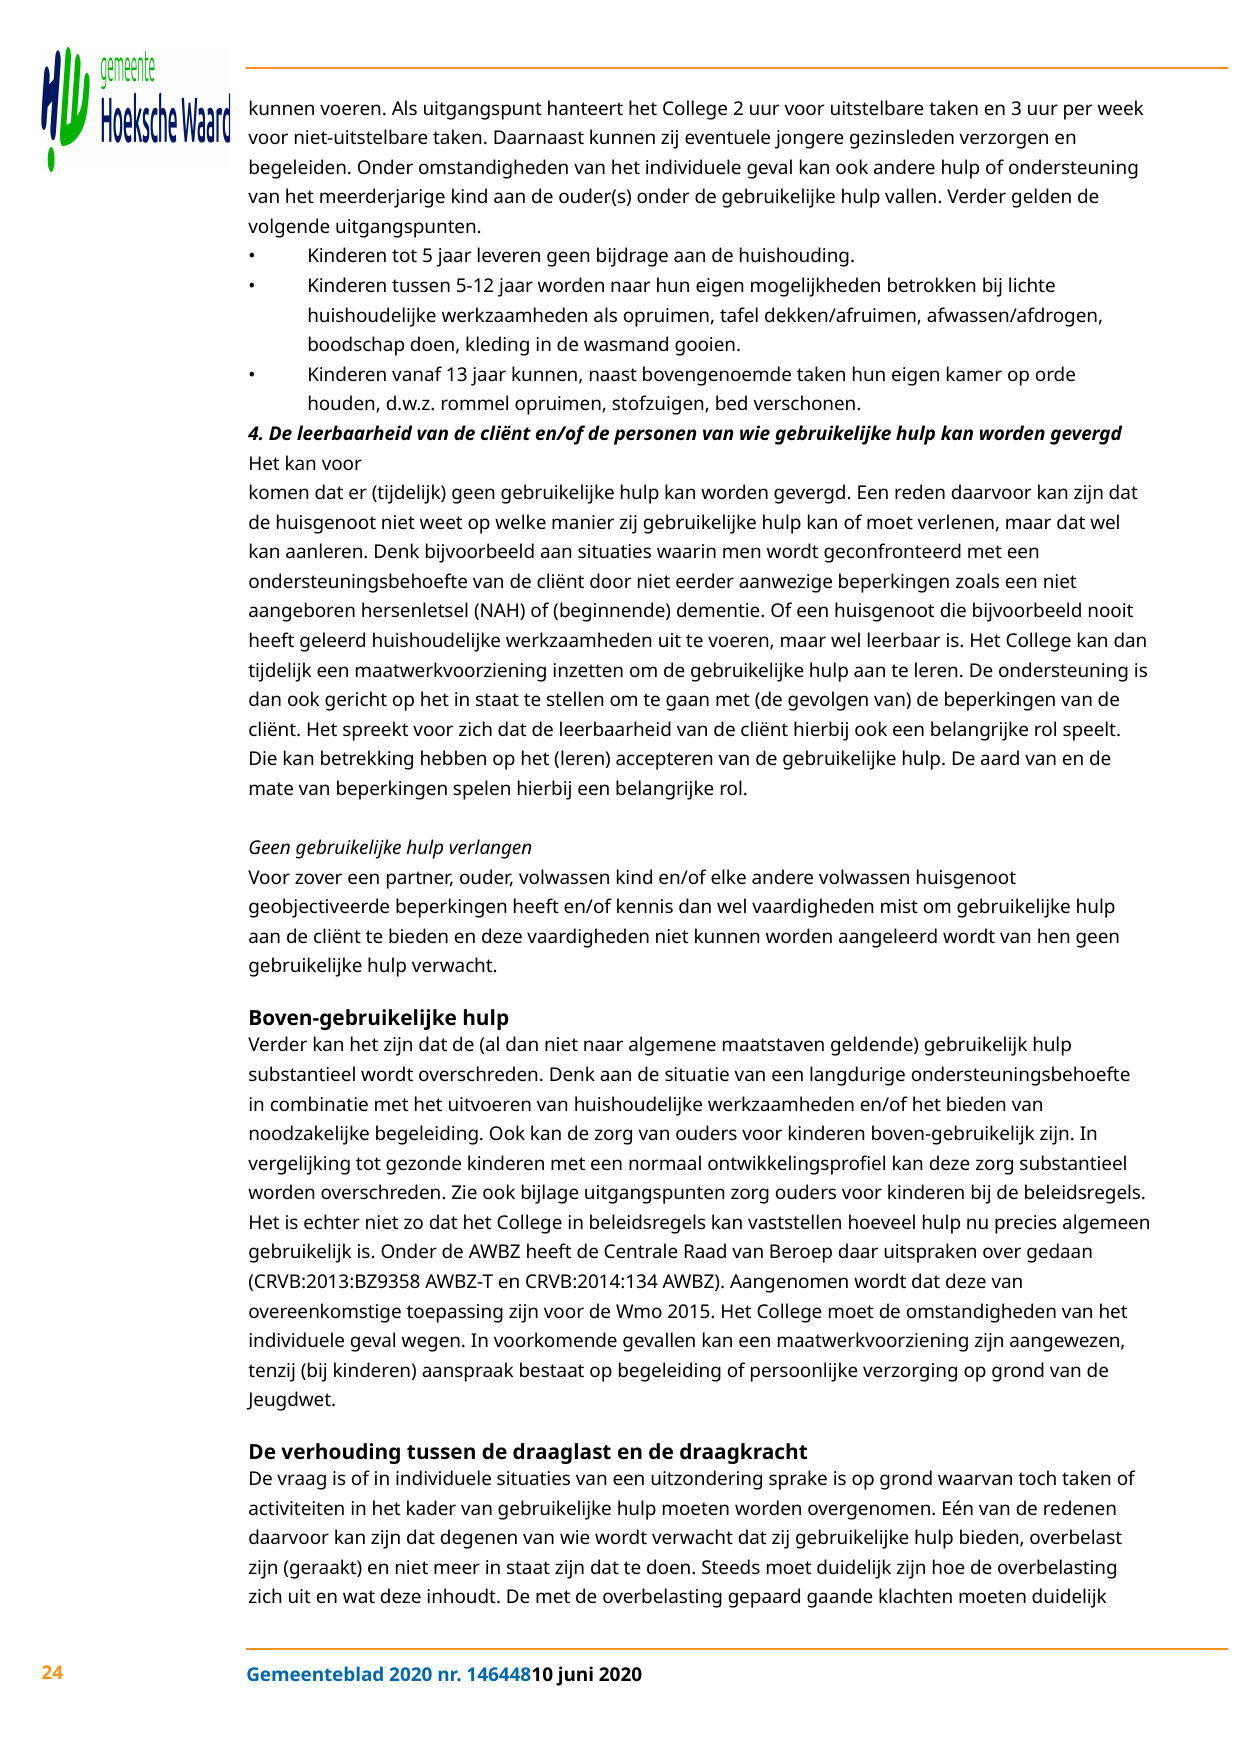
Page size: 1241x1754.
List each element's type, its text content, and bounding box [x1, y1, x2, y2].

text De verhouding tussen de draaglast en de draagkracht [248, 1437, 1152, 1465]
list Kinderen vanaf 13 jaar kunnen, naast bovengenoemde taken hun eigen kamer op orde houden, d.w.z. rommel opruimen, stofzuigen, bed verschonen. [248, 361, 1152, 416]
list Kinderen tot 5 jaar leveren geen bijdrage aan de huishouding. [248, 243, 1152, 268]
text kunnen voeren. Als uitgangspunt hanteert het College 2 uur voor uitstelbare taken en 3 uur per week voor niet-uitstelbare taken. Daarnaast kunnen zij eventuele jongere gezinsleden verzorgen en begeleiden. Onder omstandigheden van het individuele geval kan ook andere hulp of ondersteuning van het meerderjarige kind aan de ouder(s) onder de gebruikelijke hulp vallen. Verder gelden de volgende uitgangspunten. [248, 95, 1152, 239]
text Voor zover een partner, ouder, volwassen kind en/of elke andere volwassen huisgenoot geobjectiveerde beperkingen heeft en/of kennis dan wel vaardigheden mist om gebruikelijke hulp aan de cliënt te bieden en deze vaardigheden niet kunnen worden aangeleerd wordt van hen geen gebruikelijke hulp verwacht. [248, 864, 1152, 978]
text 4. De leerbaarheid van de cliënt en/of de personen van wie gebruikelijke hulp kan worden gevergd [248, 420, 1152, 446]
list Kinderen tussen 5-12 jaar worden naar hun eigen mogelijkheden betrokken bij lichte huishoudelijke werkzaamheden als opruimen, tafel dekken/afruimen, afwassen/afdrogen, boodschap doen, kleding in de wasmand gooien. [248, 272, 1152, 357]
text De vraag is of in individuele situaties van een uitzondering sprake is op grond waarvan toch taken of activiteiten in het kader van gebruikelijke hulp moeten worden overgenomen. Eén van de redenen daarvoor kan zijn dat degenen van wie wordt verwacht dat zij gebruikelijke hulp bieden, overbelast zijn (geraakt) en niet meer in staat zijn dat te doen. Steeds moet duidelijk zijn hoe de overbelasting zich uit en wat deze inhoudt. De met de overbelasting gepaard gaande klachten moeten duidelijk [248, 1465, 1152, 1609]
text Geen gebruikelijke hulp verlangen [248, 834, 1152, 860]
text komen dat er (tijdelijk) geen gebruikelijke hulp kan worden gevergd. Een reden daarvoor kan zijn dat de huisgenoot niet weet op welke manier zij gebruikelijke hulp kan of moet verlenen, maar dat wel kan aanleren. Denk bijvoorbeeld aan situaties waarin men wordt geconfronteerd met een ondersteuningsbehoefte van de cliënt door niet eerder aanwezige beperkingen zoals een niet aangeboren hersenletsel (NAH) of (beginnende) dementie. Of een huisgenoot die bijvoorbeeld nooit heeft geleerd huishoudelijke werkzaamheden uit te voeren, maar wel leerbaar is. Het College kan dan tijdelijk een maatwerkvoorziening inzetten om de gebruikelijke hulp aan te leren. De ondersteuning is dan ook gericht op het in staat te stellen om te gaan met (de gevolgen van) de beperkingen van de cliënt. Het spreekt voor zich dat de leerbaarheid van de cliënt hierbij ook een belangrijke rol speelt. Die kan betrekking hebben op het (leren) accepteren van de gebruikelijke hulp. De aard van en de mate van beperkingen spelen hierbij een belangrijke rol. [248, 479, 1152, 801]
picture [41, 47, 231, 172]
text Verder kan het zijn dat de (al dan niet naar algemene maatstaven geldende) gebruikelijk hulp substantieel wordt overschreden. Denk aan de situatie van een langdurige ondersteuningsbehoefte in combinatie met het uitvoeren van huishoudelijke werkzaamheden en/of het bieden van noodzakelijke begeleiding. Ook kan de zorg van ouders voor kinderen boven-gebruikelijk zijn. In vergelijking tot gezonde kinderen met een normaal ontwikkelingsprofiel kan deze zorg substantieel worden overschreden. Zie ook bijlage uitgangspunten zorg ouders voor kinderen bij de beleidsregels. Het is echter niet zo dat het College in beleidsregels kan vaststellen hoeveel hulp nu precies algemeen gebruikelijk is. Onder de AWBZ heeft de Centrale Raad van Beroep daar uitspraken over gedaan (CRVB:2013:BZ9358 AWBZ-T en CRVB:2014:134 AWBZ). Aangenomen wordt dat deze van overeenkomstige toepassing zijn voor de Wmo 2015. Het College moet de omstandigheden van het individuele geval wegen. In voorkomende gevallen kan een maatwerkvoorziening zijn aangewezen, tenzij (bij kinderen) aanspraak bestaat op begeleiding of persoonlijke verzorging op grond van de Jeugdwet. [248, 1032, 1152, 1412]
text Het kan voor [248, 450, 1152, 476]
text Boven-gebruikelijke hulp [248, 1003, 1152, 1032]
